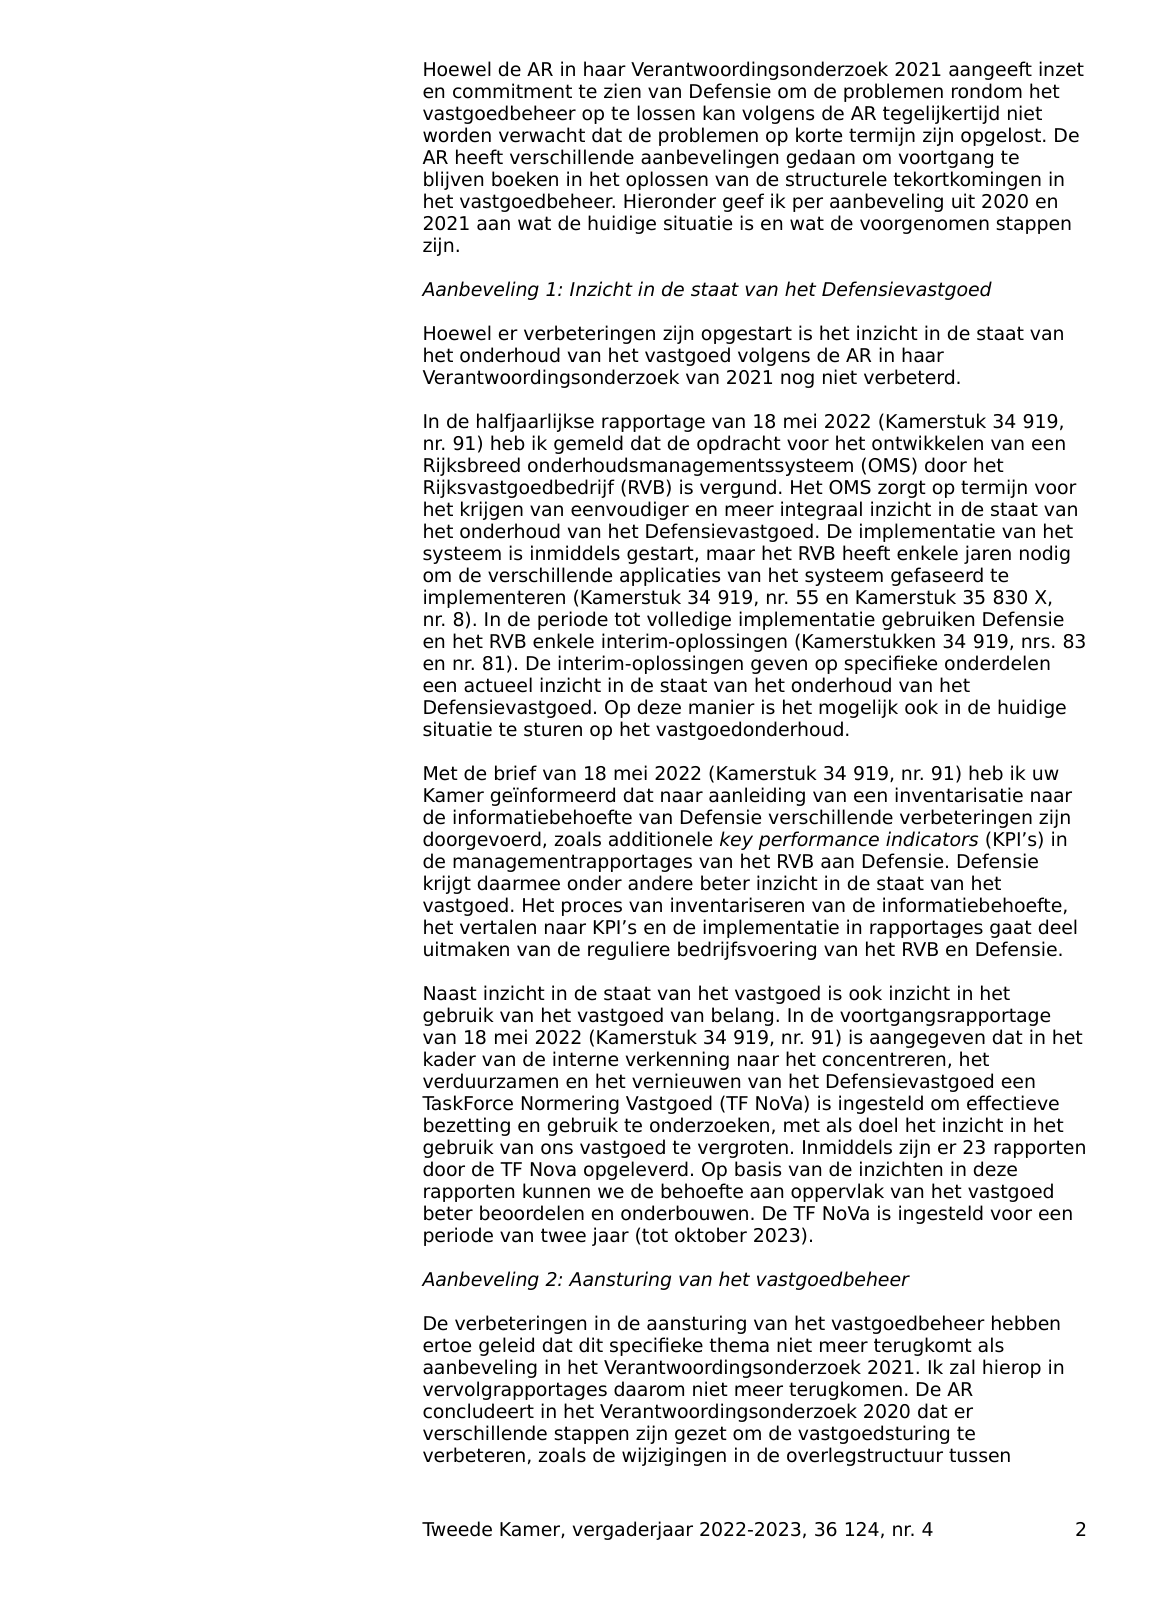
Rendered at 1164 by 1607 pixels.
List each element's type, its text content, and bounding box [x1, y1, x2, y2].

subtitle Aanbeveling 2: Aansturing van het vastgoedbeheer [422, 1269, 1087, 1291]
text Hoewel er verbeteringen zijn opgestart is het inzicht in de staat van het onderhoud van het vastgoed volgens de AR in haar Verantwoordingsonderzoek van 2021 nog niet verbeterd. [422, 323, 1087, 389]
text Hoewel de AR in haar Verantwoordingsonderzoek 2021 aangeeft inzet en commitment te zien van Defensie om de problemen rondom het vastgoedbeheer op te lossen kan volgens de AR tegelijkertijd niet worden verwacht dat de problemen op korte termijn zijn opgelost. De AR heeft verschillende aanbevelingen gedaan om voortgang te blijven boeken in het oplossen van de structurele tekortkomingen in het vastgoedbeheer. Hieronder geef ik per aanbeveling uit 2020 en 2021 aan wat de huidige situatie is en wat de voorgenomen stappen zijn. [422, 59, 1087, 257]
text Met de brief van 18 mei 2022 (Kamerstuk 34 919, nr. 91) heb ik uw Kamer geïnformeerd dat naar aanleiding van een inventarisatie naar de informatiebehoefte van Defensie verschillende verbeteringen zijn doorgevoerd, zoals additionele key performance indicators (KPI’s) in de managementrapportages van het RVB aan Defensie. Defensie krijgt daarmee onder andere beter inzicht in de staat van het vastgoed. Het proces van inventariseren van de informatiebehoefte, het vertalen naar KPI’s en de implementatie in rapportages gaat deel uitmaken van de reguliere bedrijfsvoering van het RVB en Defensie. [422, 763, 1087, 961]
text In de halfjaarlijkse rapportage van 18 mei 2022 (Kamerstuk 34 919, nr. 91) heb ik gemeld dat de opdracht voor het ontwikkelen van een Rijksbreed onderhoudsmanagementssysteem (OMS) door het Rijksvastgoedbedrijf (RVB) is vergund. Het OMS zorgt op termijn voor het krijgen van eenvoudiger en meer integraal inzicht in de staat van het onderhoud van het Defensievastgoed. De implementatie van het systeem is inmiddels gestart, maar het RVB heeft enkele jaren nodig om de verschillende applicaties van het systeem gefaseerd te implementeren (Kamerstuk 34 919, nr. 55 en Kamerstuk 35 830 X, nr. 8). In de periode tot volledige implementatie gebruiken Defensie en het RVB enkele interim-oplossingen (Kamerstukken 34 919, nrs. 83 en nr. 81). De interim-oplossingen geven op specifieke onderdelen een actueel inzicht in de staat van het onderhoud van het Defensievastgoed. Op deze manier is het mogelijk ook in de huidige situatie te sturen op het vastgoedonderhoud. [422, 411, 1087, 741]
text Naast inzicht in de staat van het vastgoed is ook inzicht in het gebruik van het vastgoed van belang. In de voortgangsrapportage van 18 mei 2022 (Kamerstuk 34 919, nr. 91) is aangegeven dat in het kader van de interne verkenning naar het concentreren, het verduurzamen en het vernieuwen van het Defensievastgoed een TaskForce Normering Vastgoed (TF NoVa) is ingesteld om effectieve bezetting en gebruik te onderzoeken, met als doel het inzicht in het gebruik van ons vastgoed te vergroten. Inmiddels zijn er 23 rapporten door de TF Nova opgeleverd. Op basis van de inzichten in deze rapporten kunnen we de behoefte aan oppervlak van het vastgoed beter beoordelen en onderbouwen. De TF NoVa is ingesteld voor een periode van twee jaar (tot oktober 2023). [422, 983, 1087, 1247]
text De verbeteringen in de aansturing van het vastgoedbeheer hebben ertoe geleid dat dit specifieke thema niet meer terugkomt als aanbeveling in het Verantwoordingsonderzoek 2021. Ik zal hierop in vervolgrapportages daarom niet meer terugkomen. De AR concludeert in het Verantwoordingsonderzoek 2020 dat er verschillende stappen zijn gezet om de vastgoedsturing te verbeteren, zoals de wijzigingen in de overlegstructuur tussen [422, 1313, 1087, 1467]
subtitle Aanbeveling 1: Inzicht in de staat van het Defensievastgoed [422, 279, 1087, 301]
